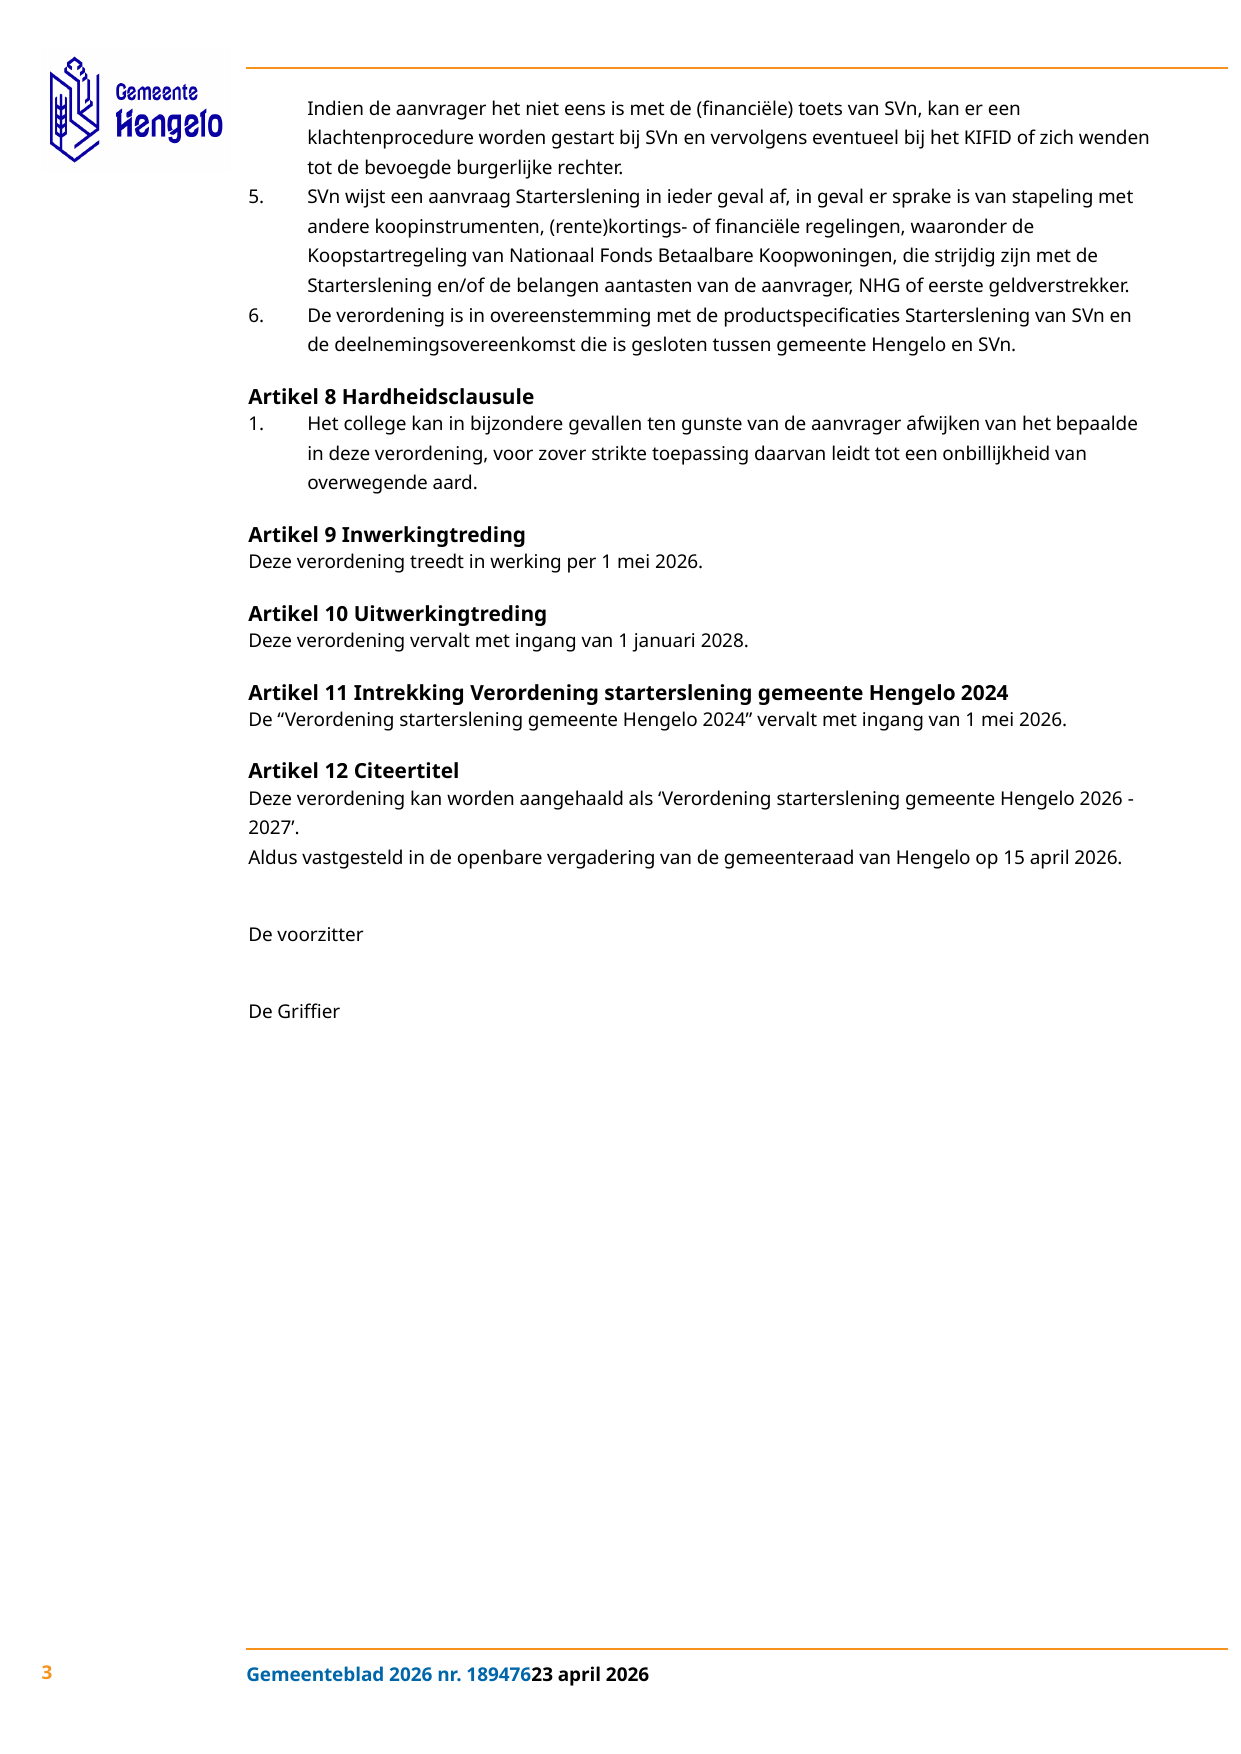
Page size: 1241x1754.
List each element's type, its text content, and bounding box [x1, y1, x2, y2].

text Artikel 11 Intrekking Verordening starterslening gemeente Hengelo 2024 [248, 678, 1152, 706]
list Indien de aanvrager het niet eens is met de (financiële) toets van SVn, kan er een klachtenprocedure worden gestart bij SVn en vervolgens eventueel bij het KIFID of zich wenden tot de bevoegde burgerlijke rechter. [248, 95, 1152, 180]
list SVn wijst een aanvraag Starterslening in ieder geval af, in geval er sprake is van stapeling met andere koopinstrumenten, (rente)kortings- of financiële regelingen, waaronder de Koopstartregeling van Nationaal Fonds Betaalbare Koopwoningen, die strijdig zijn met de Starterslening en/of de belangen aantasten van de aanvrager, NHG of eerste geldverstrekker. [248, 183, 1152, 298]
text De “Verordening starterslening gemeente Hengelo 2024” vervalt met ingang van 1 mei 2026. [248, 706, 1152, 732]
picture [41, 47, 231, 172]
text Artikel 10 Uitwerkingtreding [248, 599, 1152, 627]
text Aldus vastgesteld in de openbare vergadering van de gemeenteraad van Hengelo op 15 april 2026. [248, 844, 1152, 870]
text Artikel 9 Inwerkingtreding [248, 520, 1152, 548]
text Deze verordening treedt in werking per 1 mei 2026. [248, 548, 1152, 574]
text De Griffier [248, 998, 1152, 1024]
list De verordening is in overeenstemming met de productspecificaties Starterslening van SVn en de deelnemingsovereenkomst die is gesloten tussen gemeente Hengelo en SVn. [248, 302, 1152, 357]
text Artikel 8 Hardheidsclausule [248, 382, 1152, 410]
text Deze verordening vervalt met ingang van 1 januari 2028. [248, 627, 1152, 653]
text Deze verordening kan worden aangehaald als ‘Verordening starterslening gemeente Hengelo 2026 - 2027’. [248, 785, 1152, 840]
list Het college kan in bijzondere gevallen ten gunste van de aanvrager afwijken van het bepaalde in deze verordening, voor zover strikte toepassing daarvan leidt tot een onbillijkheid van overwegende aard. [248, 410, 1152, 495]
text Artikel 12 Citeertitel [248, 756, 1152, 785]
text De voorzitter [248, 921, 1152, 947]
